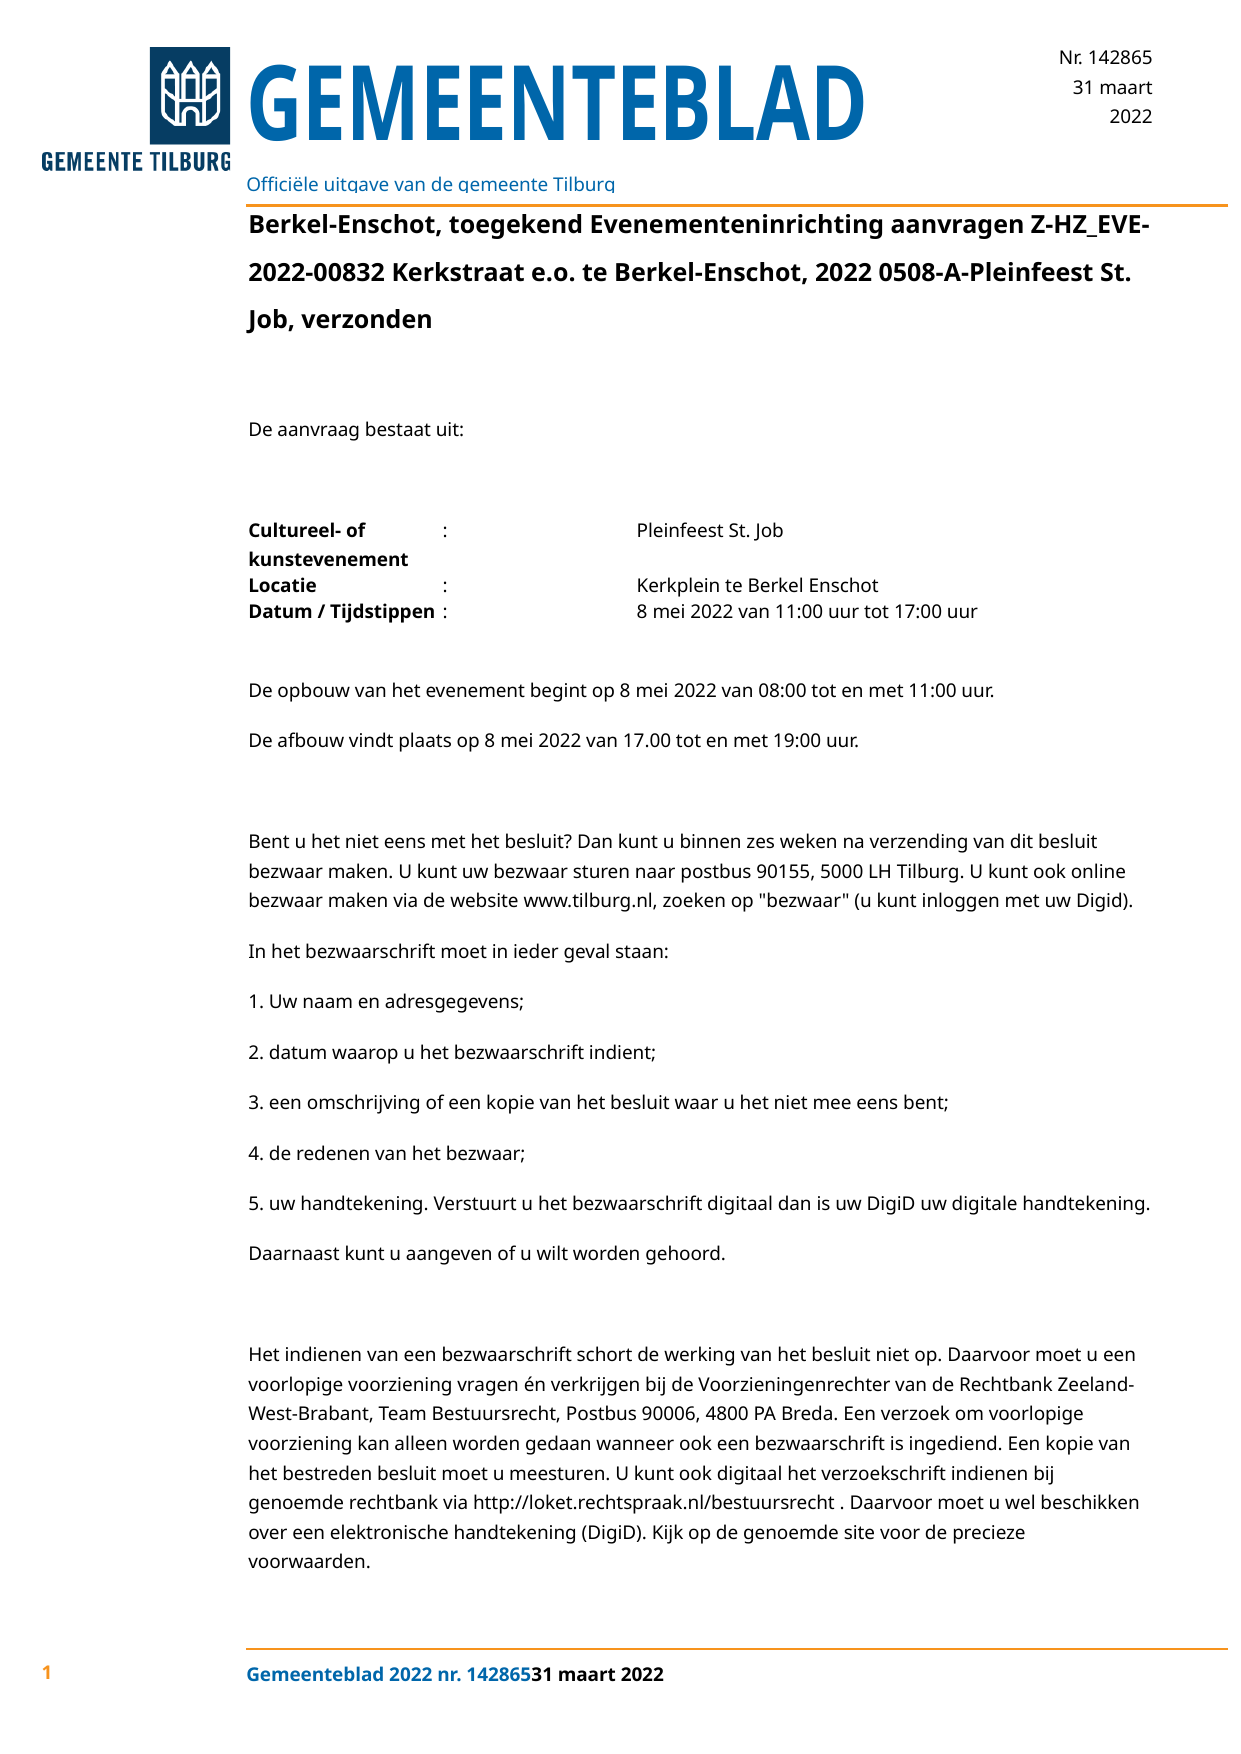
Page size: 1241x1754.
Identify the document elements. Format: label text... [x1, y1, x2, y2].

table_cell Locatie [248, 572, 442, 598]
text 4. de redenen van het bezwaar; [248, 1140, 1152, 1166]
text Daarnaast kunt u aangeven of u wilt worden gehoord. [248, 1241, 1152, 1266]
text Berkel-Enschot, toegekend Evenementeninrichting aanvragen Z-HZ_EVE-2022-00832 Kerkstraat e.o. te Berkel-Enschot, 2022 0508-A-Pleinfeest St. Job, verzonden [248, 207, 1152, 336]
text Het indienen van een bezwaarschrift schort de werking van het besluit niet op. Daarvoor moet u een voorlopige voorziening vragen én verkrijgen bij de Voorzieningenrechter van de Rechtbank Zeeland-West-Brabant, Team Bestuursrecht, Postbus 90006, 4800 PA Breda. Een verzoek om voorlopige voorziening kan alleen worden gedaan wanneer ook een bezwaarschrift is ingediend. Een kopie van het bestreden besluit moet u meesturen. U kunt ook digitaal het verzoekschrift indienen bij genoemde rechtbank via http://loket.rechtspraak.nl/bestuursrecht . Daarvoor moet u wel beschikken over een elektronische handtekening (DigiD). Kijk op de genoemde site voor de precieze voorwaarden. [248, 1341, 1152, 1574]
table_cell : [442, 598, 636, 624]
table_header : [442, 517, 636, 572]
text 5. uw handtekening. Verstuurt u het bezwaarschrift digitaal dan is uw DigiD uw digitale handtekening. [248, 1190, 1152, 1216]
text 1. Uw naam en adresgegevens; [248, 988, 1152, 1014]
text 2. datum waarop u het bezwaarschrift indient; [248, 1039, 1152, 1065]
table_cell 8 mei 2022 van 11:00 uur tot 17:00 uur [636, 598, 1152, 624]
table_cell : [442, 572, 636, 598]
text Bent u het niet eens met het besluit? Dan kunt u binnen zes weken na verzending van dit besluit bezwaar maken. U kunt uw bezwaar sturen naar postbus 90155, 5000 LH Tilburg. U kunt ook online bezwaar maken via de website www.tilburg.nl, zoeken op "bezwaar" (u kunt inloggen met uw Digid). [248, 828, 1152, 913]
text De opbouw van het evenement begint op 8 mei 2022 van 08:00 tot en met 11:00 uur. [248, 677, 1152, 703]
table_header Cultureel- of kunstevenement [248, 517, 442, 572]
text 3. een omschrijving of een kopie van het besluit waar u het niet mee eens bent; [248, 1089, 1152, 1115]
text De aanvraag bestaat uit: [248, 416, 1152, 442]
text De afbouw vindt plaats op 8 mei 2022 van 17.00 tot en met 19:00 uur. [248, 728, 1152, 753]
table_cell Datum / Tijdstippen [248, 598, 442, 624]
picture [41, 47, 231, 172]
text In het bezwaarschrift moet in ieder geval staan: [248, 938, 1152, 964]
table_header Pleinfeest St. Job [636, 517, 1152, 572]
table_cell Kerkplein te Berkel Enschot [636, 572, 1152, 598]
